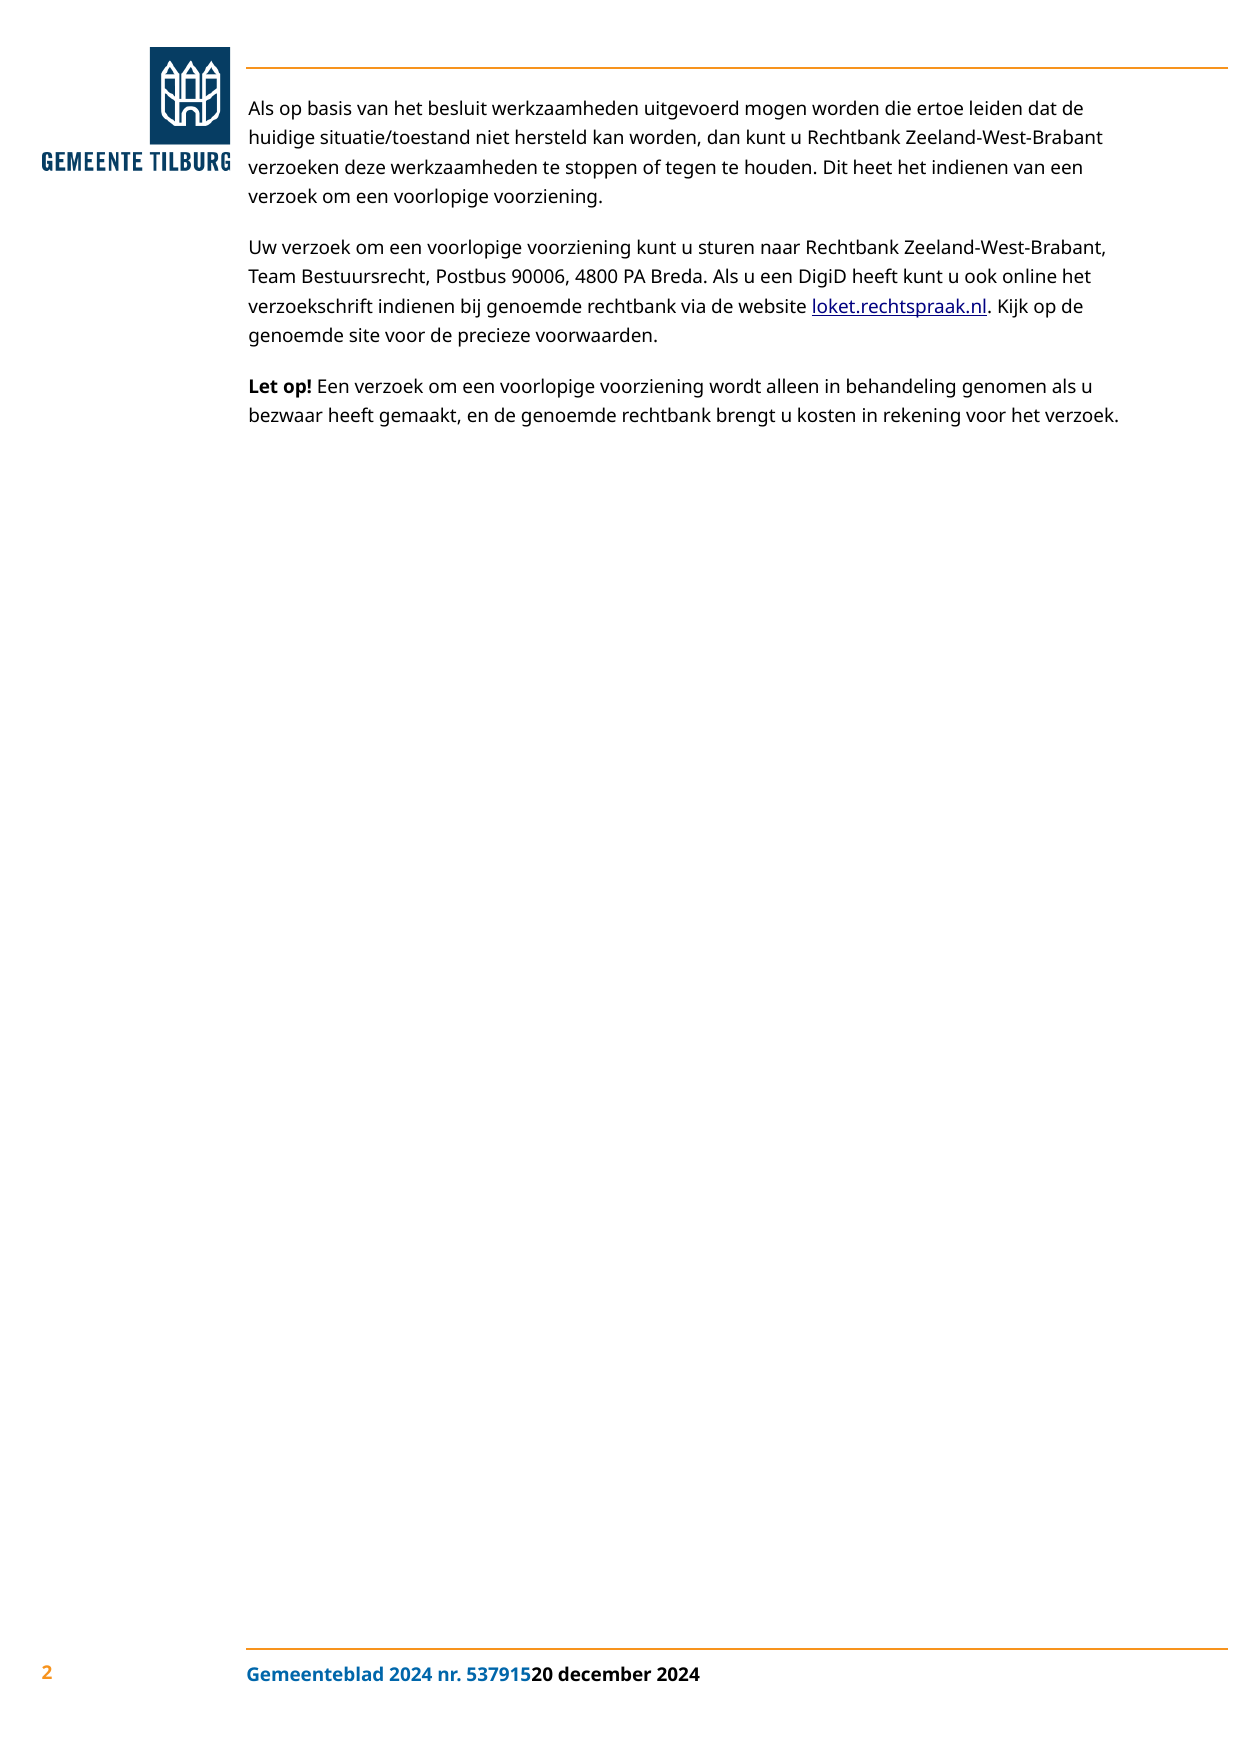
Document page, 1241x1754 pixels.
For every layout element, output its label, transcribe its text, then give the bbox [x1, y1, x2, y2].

text Als op basis van het besluit werkzaamheden uitgevoerd mogen worden die ertoe leiden dat de huidige situatie/toestand niet hersteld kan worden, dan kunt u Rechtbank Zeeland-West-Brabant verzoeken deze werkzaamheden te stoppen of tegen te houden. Dit heet het indienen van een verzoek om een voorlopige voorziening. [248, 95, 1152, 209]
text Let op! Een verzoek om een voorlopige voorziening wordt alleen in behandeling genomen als u bezwaar heeft gemaakt, en de genoemde rechtbank brengt u kosten in rekening voor het verzoek. [248, 373, 1152, 428]
text Uw verzoek om een voorlopige voorziening kunt u sturen naar Rechtbank Zeeland-West-Brabant, Team Bestuursrecht, Postbus 90006, 4800 PA Breda. Als u een DigiD heeft kunt u ook online het verzoekschrift indienen bij genoemde rechtbank via de website loket.rechtspraak.nl. Kijk op de genoemde site voor de precieze voorwaarden. [248, 234, 1152, 348]
picture [41, 47, 231, 172]
